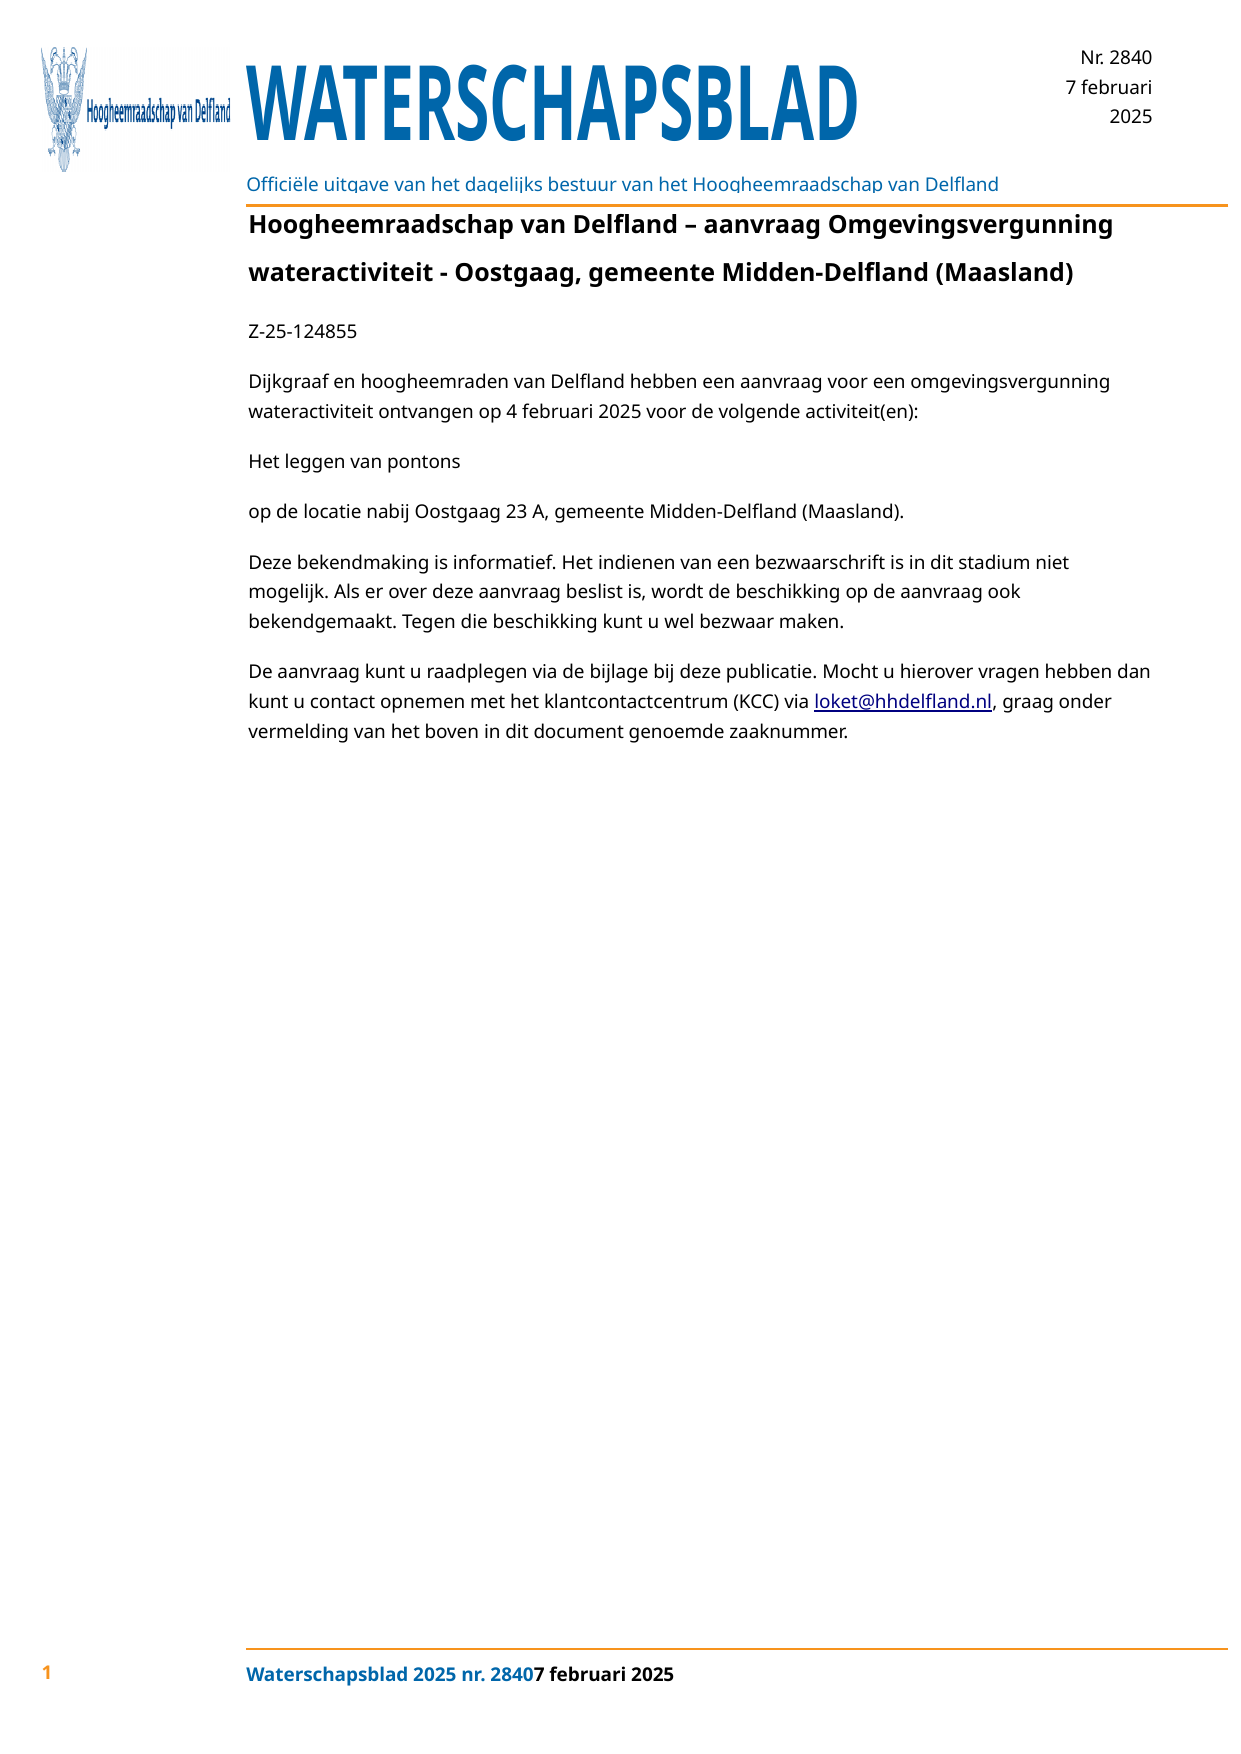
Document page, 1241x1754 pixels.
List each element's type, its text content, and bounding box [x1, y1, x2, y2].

text Hoogheemraadschap van Delfland – aanvraag Omgevingsvergunning wateractiviteit - Oostgaag, gemeente Midden-Delfland (Maasland) [248, 207, 1152, 288]
text Het leggen van pontons [248, 448, 1152, 474]
picture [41, 47, 231, 172]
text Dijkgraaf en hoogheemraden van Delfland hebben een aanvraag voor een omgevingsvergunning wateractiviteit ontvangen op 4 februari 2025 voor de volgende activiteit(en): [248, 368, 1152, 424]
text Deze bekendmaking is informatief. Het indienen van een bezwaarschrift is in dit stadium niet mogelijk. Als er over deze aanvraag beslist is, wordt de beschikking op de aanvraag ook bekendgemaakt. Tegen die beschikking kunt u wel bezwaar maken. [248, 549, 1152, 634]
text Z-25-124855 [248, 318, 1152, 344]
text op de locatie nabij Oostgaag 23 A, gemeente Midden-Delfland (Maasland). [248, 499, 1152, 524]
text De aanvraag kunt u raadplegen via de bijlage bij deze publicatie. Mocht u hierover vragen hebben dan kunt u contact opnemen met het klantcontactcentrum (KCC) via loket@hhdelfland.nl, graag onder vermelding van het boven in dit document genoemde zaaknummer. [248, 659, 1152, 744]
